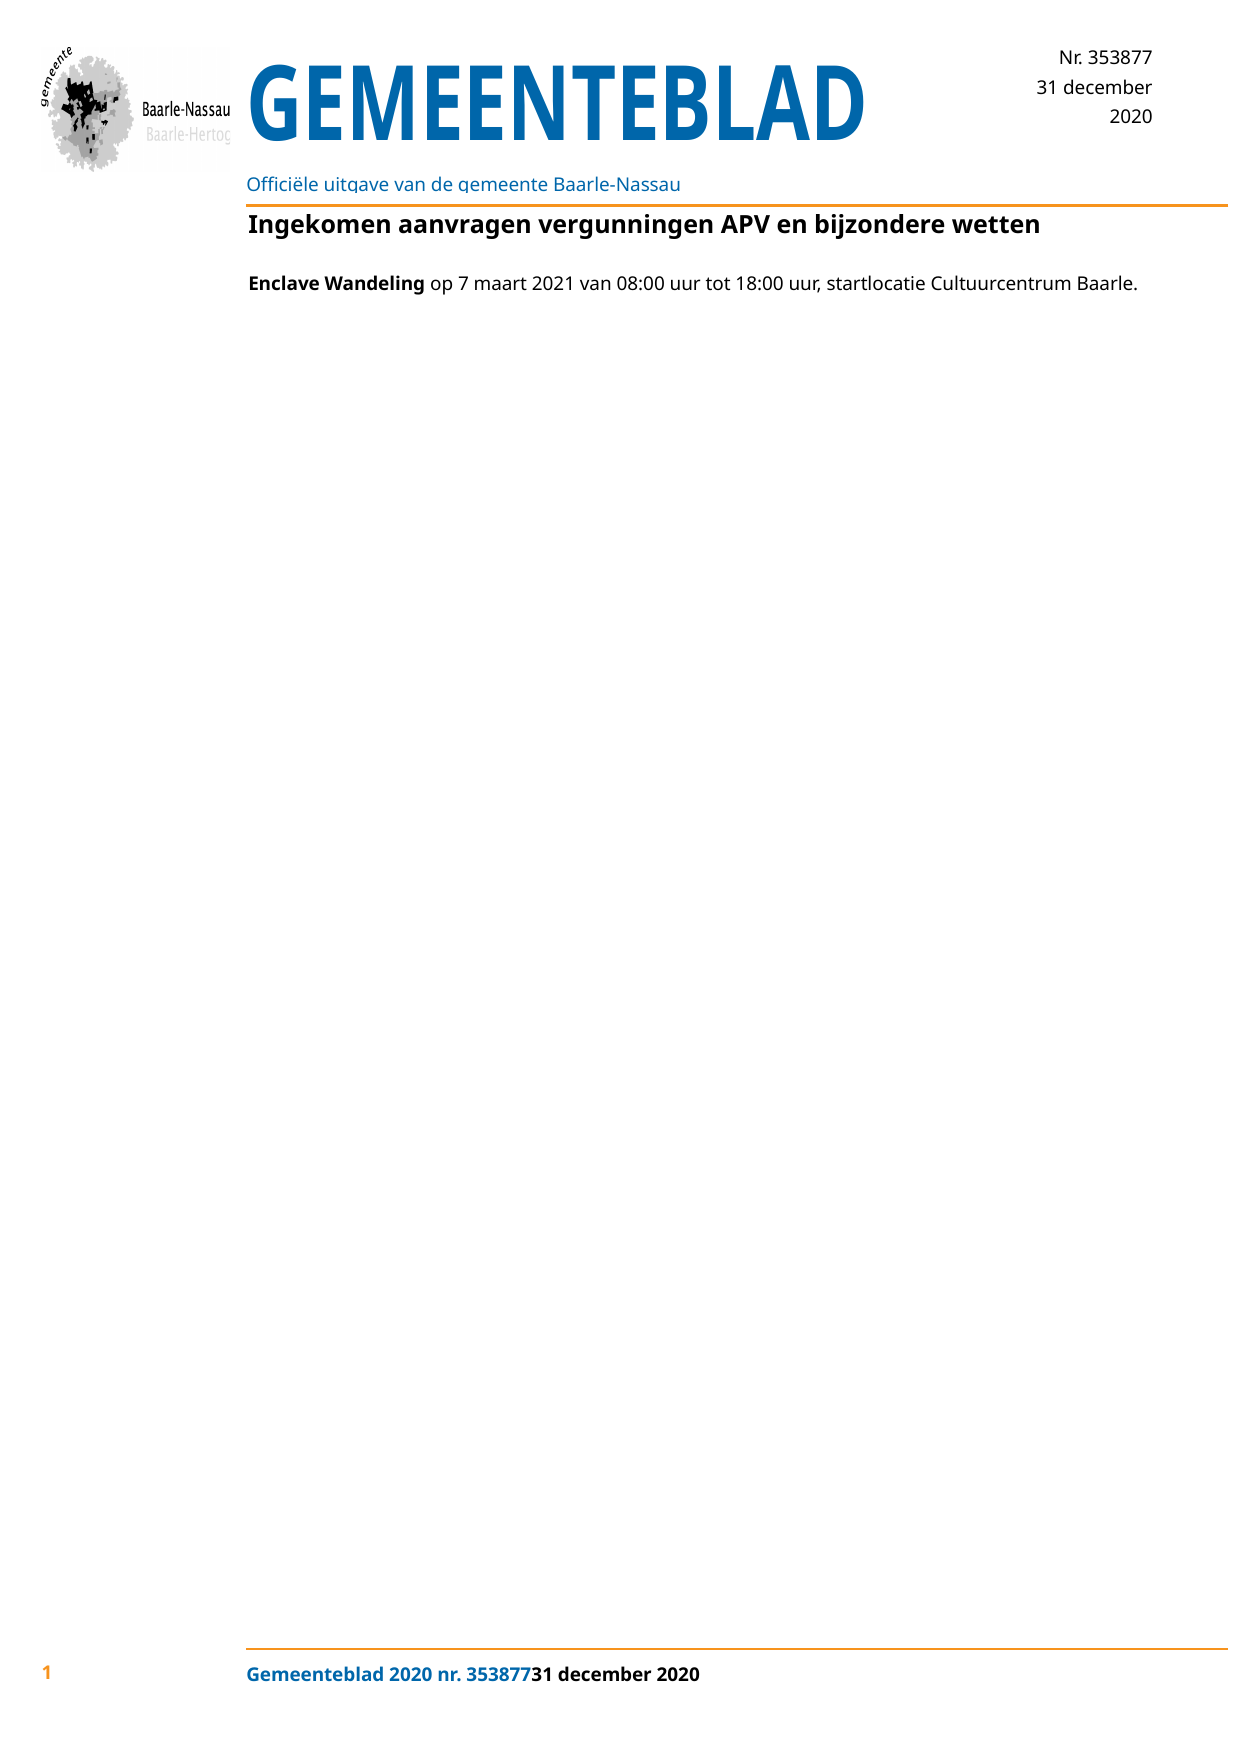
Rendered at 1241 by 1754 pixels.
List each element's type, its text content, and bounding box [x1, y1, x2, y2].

picture [41, 47, 231, 172]
text Enclave Wandeling op 7 maart 2021 van 08:00 uur tot 18:00 uur, startlocatie Cultuurcentrum Baarle. [248, 270, 1152, 296]
text Ingekomen aanvragen vergunningen APV en bijzondere wetten [248, 207, 1152, 241]
